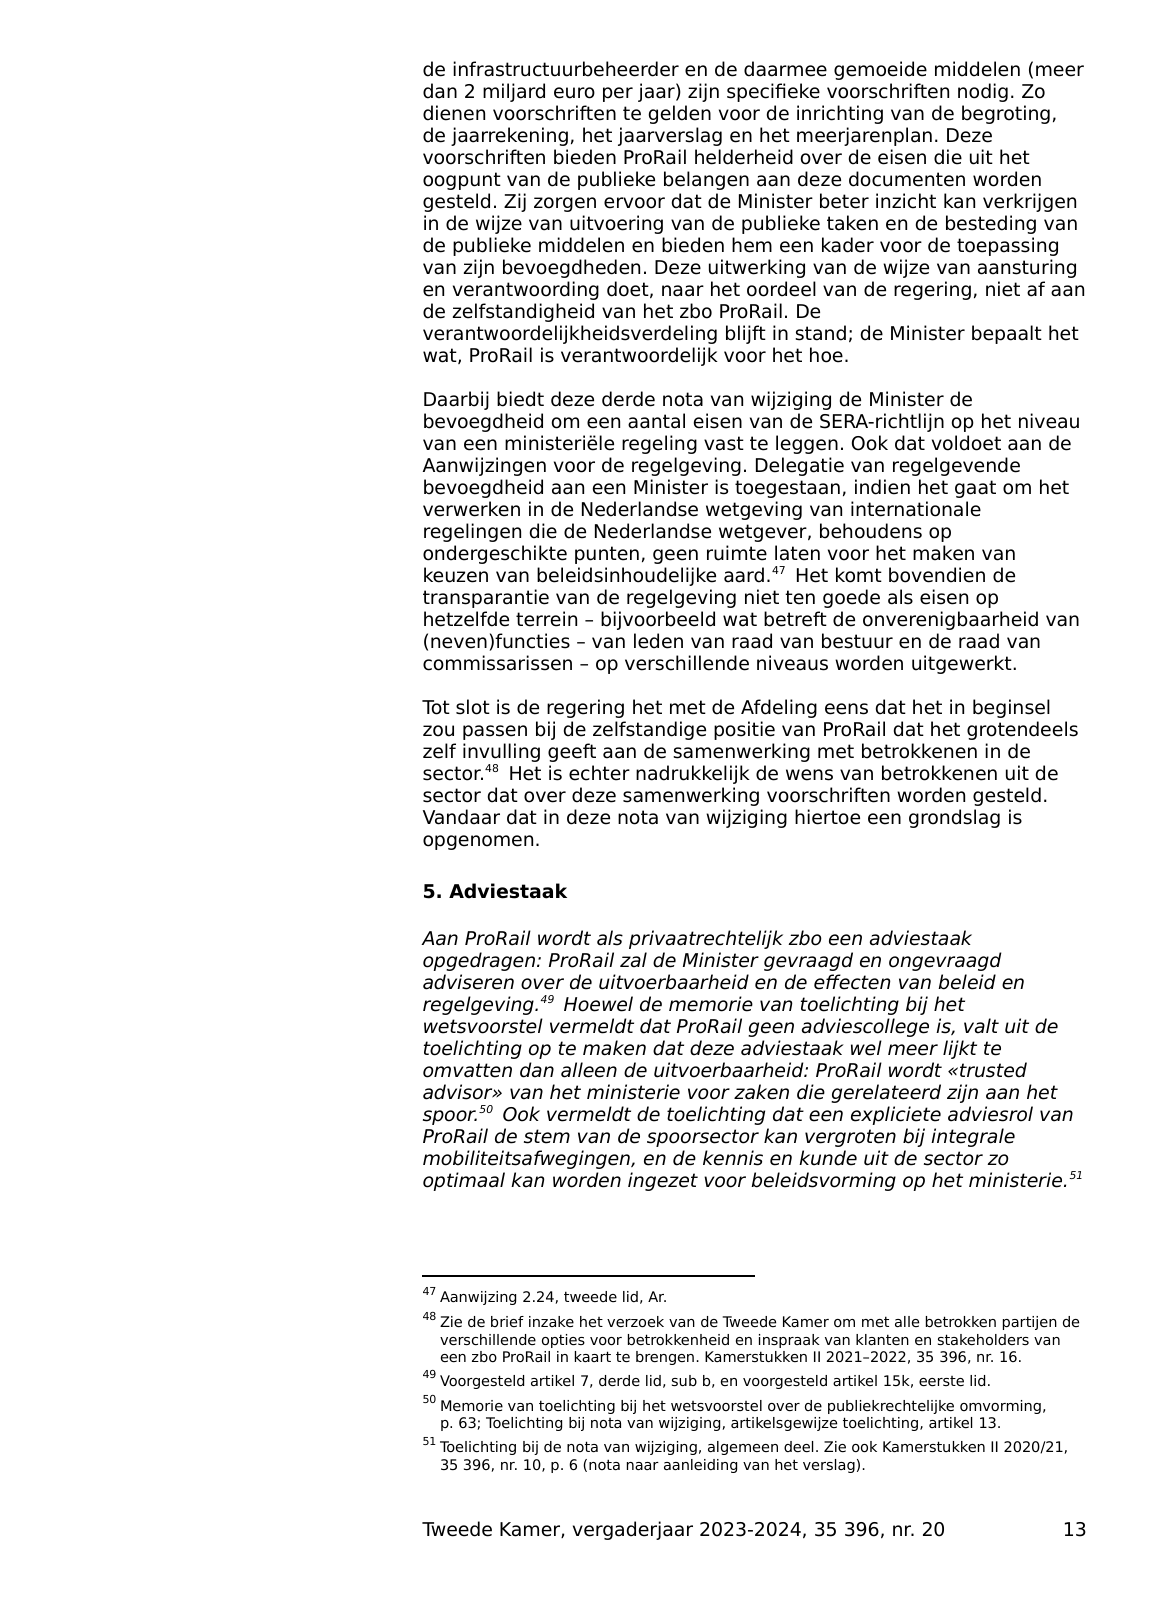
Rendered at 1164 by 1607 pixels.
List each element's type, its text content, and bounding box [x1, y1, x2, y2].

text Daarbij biedt deze derde nota van wijziging de Minister de bevoegdheid om een aantal eisen van de SERA-richtlijn op het niveau van een ministeriële regeling vast te leggen. Ook dat voldoet aan de Aanwijzingen voor de regelgeving. Delegatie van regelgevende bevoegdheid aan een Minister is toegestaan, indien het gaat om het verwerken in de Nederlandse wetgeving van internationale regelingen die de Nederlandse wetgever, behoudens op ondergeschikte punten, geen ruimte laten voor het maken van keuzen van beleidsinhoudelijke aard. Het komt bovendien de transparantie van de regelgeving niet ten goede als eisen op hetzelfde terrein – bijvoorbeeld wat betreft de onverenigbaarheid van (neven)functies – van leden van raad van bestuur en de raad van commissarissen – op verschillende niveaus worden uitgewerkt. [422, 389, 1087, 675]
subtitle 5. Adviestaak [422, 881, 1087, 903]
text Voorgesteld artikel 7, derde lid, sub b, en voorgesteld artikel 15k, eerste lid. [422, 1368, 1087, 1391]
text Aan ProRail wordt als privaatrechtelijk zbo een adviestaak opgedragen: ProRail zal de Minister gevraagd en ongevraagd adviseren over de uitvoerbaarheid en de effecten van beleid en regelgeving. Hoewel de memorie van toelichting bij het wetsvoorstel vermeldt dat ProRail geen adviescollege is, valt uit de toelichting op te maken dat deze adviestaak wel meer lijkt te omvatten dan alleen de uitvoerbaarheid: ProRail wordt «trusted advisor» van het ministerie voor zaken die gerelateerd zijn aan het spoor. Ook vermeldt de toelichting dat een expliciete adviesrol van ProRail de stem van de spoorsector kan vergroten bij integrale mobiliteitsafwegingen, en de kennis en kunde uit de sector zo optimaal kan worden ingezet voor beleidsvorming op het ministerie. [422, 928, 1087, 1191]
text de infrastructuurbeheerder en de daarmee gemoeide middelen (meer dan 2 miljard euro per jaar) zijn specifieke voorschriften nodig. Zo dienen voorschriften te gelden voor de inrichting van de begroting, de jaarrekening, het jaarverslag en het meerjarenplan. Deze voorschriften bieden ProRail helderheid over de eisen die uit het oogpunt van de publieke belangen aan deze documenten worden gesteld. Zij zorgen ervoor dat de Minister beter inzicht kan verkrijgen in de wijze van uitvoering van de publieke taken en de besteding van de publieke middelen en bieden hem een kader voor de toepassing van zijn bevoegdheden. Deze uitwerking van de wijze van aansturing en verantwoording doet, naar het oordeel van de regering, niet af aan de zelfstandigheid van het zbo ProRail. De verantwoordelijkheidsverdeling blijft in stand; de Minister bepaalt het wat, ProRail is verantwoordelijk voor het hoe. [422, 59, 1087, 367]
text Zie de brief inzake het verzoek van de Tweede Kamer om met alle betrokken partijen de verschillende opties voor betrokkenheid en inspraak van klanten en stakeholders van een zbo ProRail in kaart te brengen. Kamerstukken II 2021–2022, 35 396, nr. 16. [422, 1310, 1087, 1366]
text Tot slot is de regering het met de Afdeling eens dat het in beginsel zou passen bij de zelfstandige positie van ProRail dat het grotendeels zelf invulling geeft aan de samenwerking met betrokkenen in de sector. Het is echter nadrukkelijk de wens van betrokkenen uit de sector dat over deze samenwerking voorschriften worden gesteld. Vandaar dat in deze nota van wijziging hiertoe een grondslag is opgenomen. [422, 697, 1087, 851]
text Memorie van toelichting bij het wetsvoorstel over de publiekrechtelijke omvorming, p. 63; Toelichting bij nota van wijziging, artikelsgewijze toelichting, artikel 13. [422, 1393, 1087, 1432]
text Toelichting bij de nota van wijziging, algemeen deel. Zie ook Kamerstukken II 2020/21, 35 396, nr. 10, p. 6 (nota naar aanleiding van het verslag). [422, 1435, 1087, 1474]
text Aanwijzing 2.24, tweede lid, Ar. [422, 1285, 1087, 1307]
